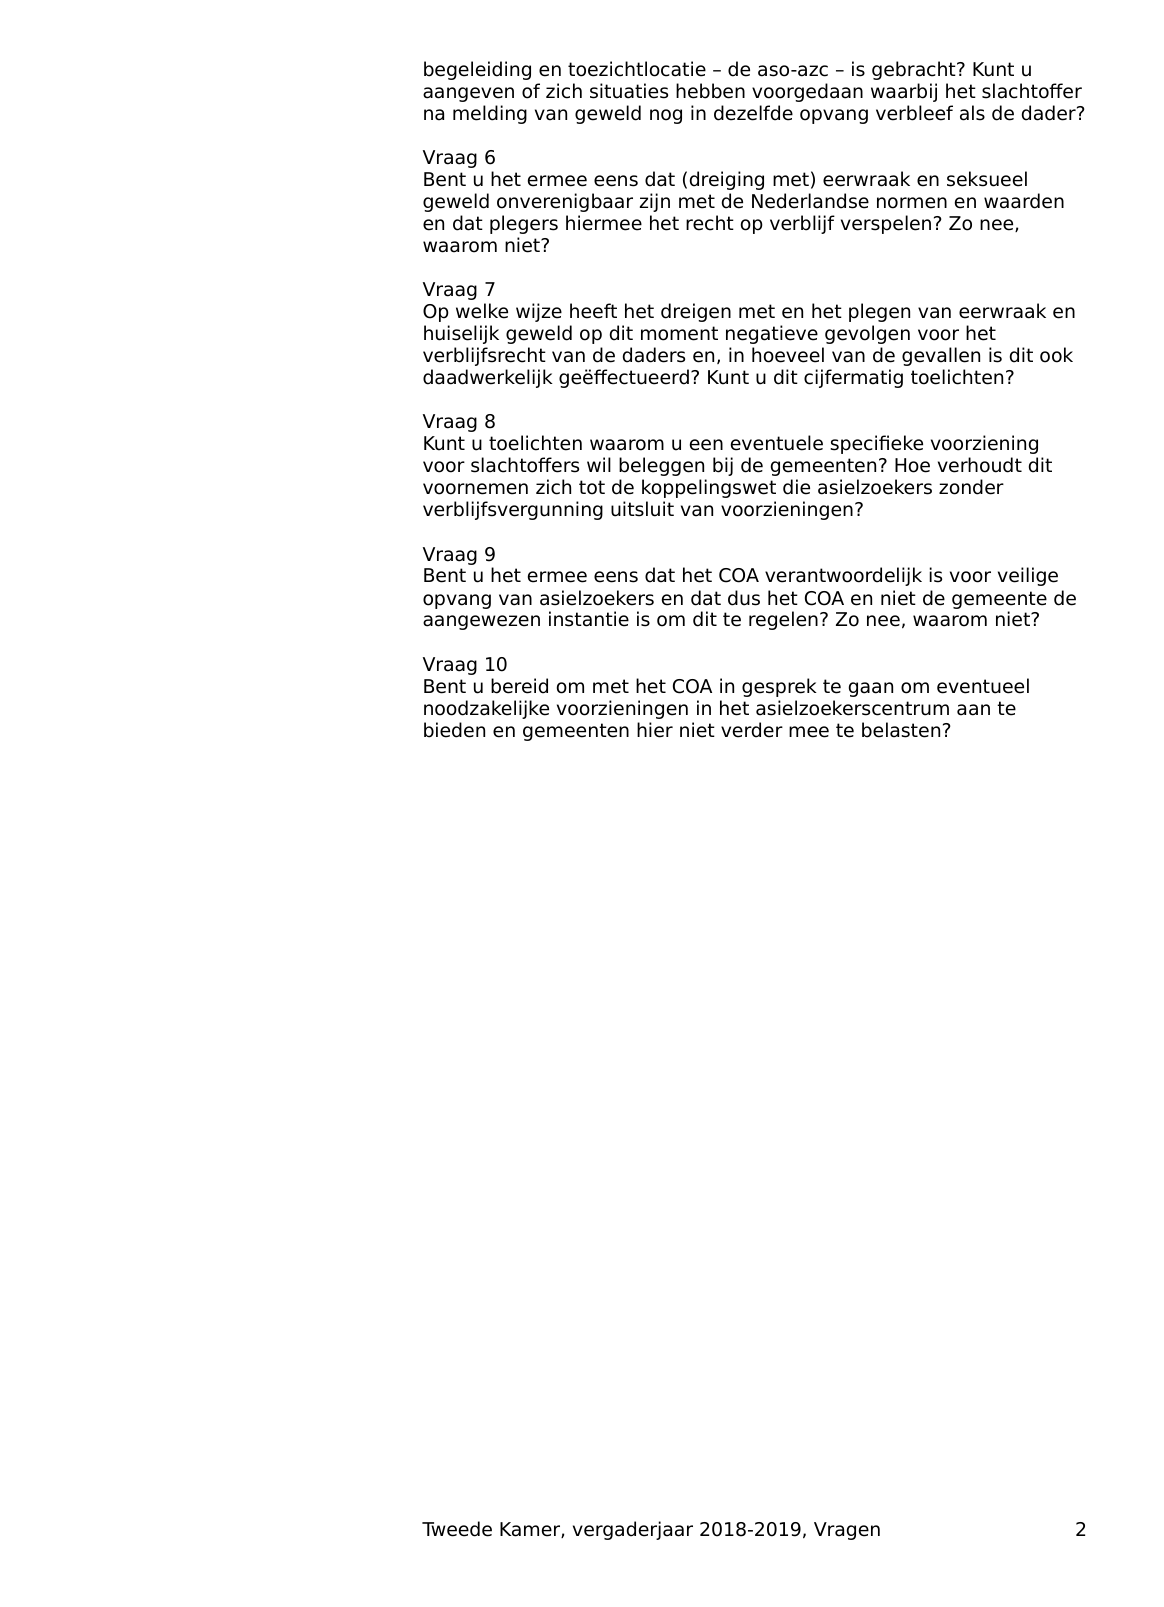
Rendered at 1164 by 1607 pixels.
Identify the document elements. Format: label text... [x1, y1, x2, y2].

text Vraag 8 [422, 411, 1087, 433]
text Vraag 6 [422, 147, 1087, 169]
text Vraag 7 [422, 279, 1087, 301]
text Vraag 9 [422, 543, 1087, 565]
text Bent u het ermee eens dat (dreiging met) eerwraak en seksueel geweld onverenigbaar zijn met de Nederlandse normen en waarden en dat plegers hiermee het recht op verblijf verspelen? Zo nee, waarom niet? [422, 169, 1087, 257]
text Vraag 10 [422, 653, 1087, 676]
text Kunt u toelichten waarom u een eventuele specifieke voorziening voor slachtoffers wil beleggen bij de gemeenten? Hoe verhoudt dit voornemen zich tot de koppelingswet die asielzoekers zonder verblijfsvergunning uitsluit van voorzieningen? [422, 433, 1087, 521]
text begeleiding en toezichtlocatie – de aso-azc – is gebracht? Kunt u aangeven of zich situaties hebben voorgedaan waarbij het slachtoffer na melding van geweld nog in dezelfde opvang verbleef als de dader? [422, 59, 1087, 125]
text Op welke wijze heeft het dreigen met en het plegen van eerwraak en huiselijk geweld op dit moment negatieve gevolgen voor het verblijfsrecht van de daders en, in hoeveel van de gevallen is dit ook daadwerkelijk geëffectueerd? Kunt u dit cijfermatig toelichten? [422, 301, 1087, 389]
text Bent u het ermee eens dat het COA verantwoordelijk is voor veilige opvang van asielzoekers en dat dus het COA en niet de gemeente de aangewezen instantie is om dit te regelen? Zo nee, waarom niet? [422, 565, 1087, 631]
text Bent u bereid om met het COA in gesprek te gaan om eventueel noodzakelijke voorzieningen in het asielzoekerscentrum aan te bieden en gemeenten hier niet verder mee te belasten? [422, 676, 1087, 741]
